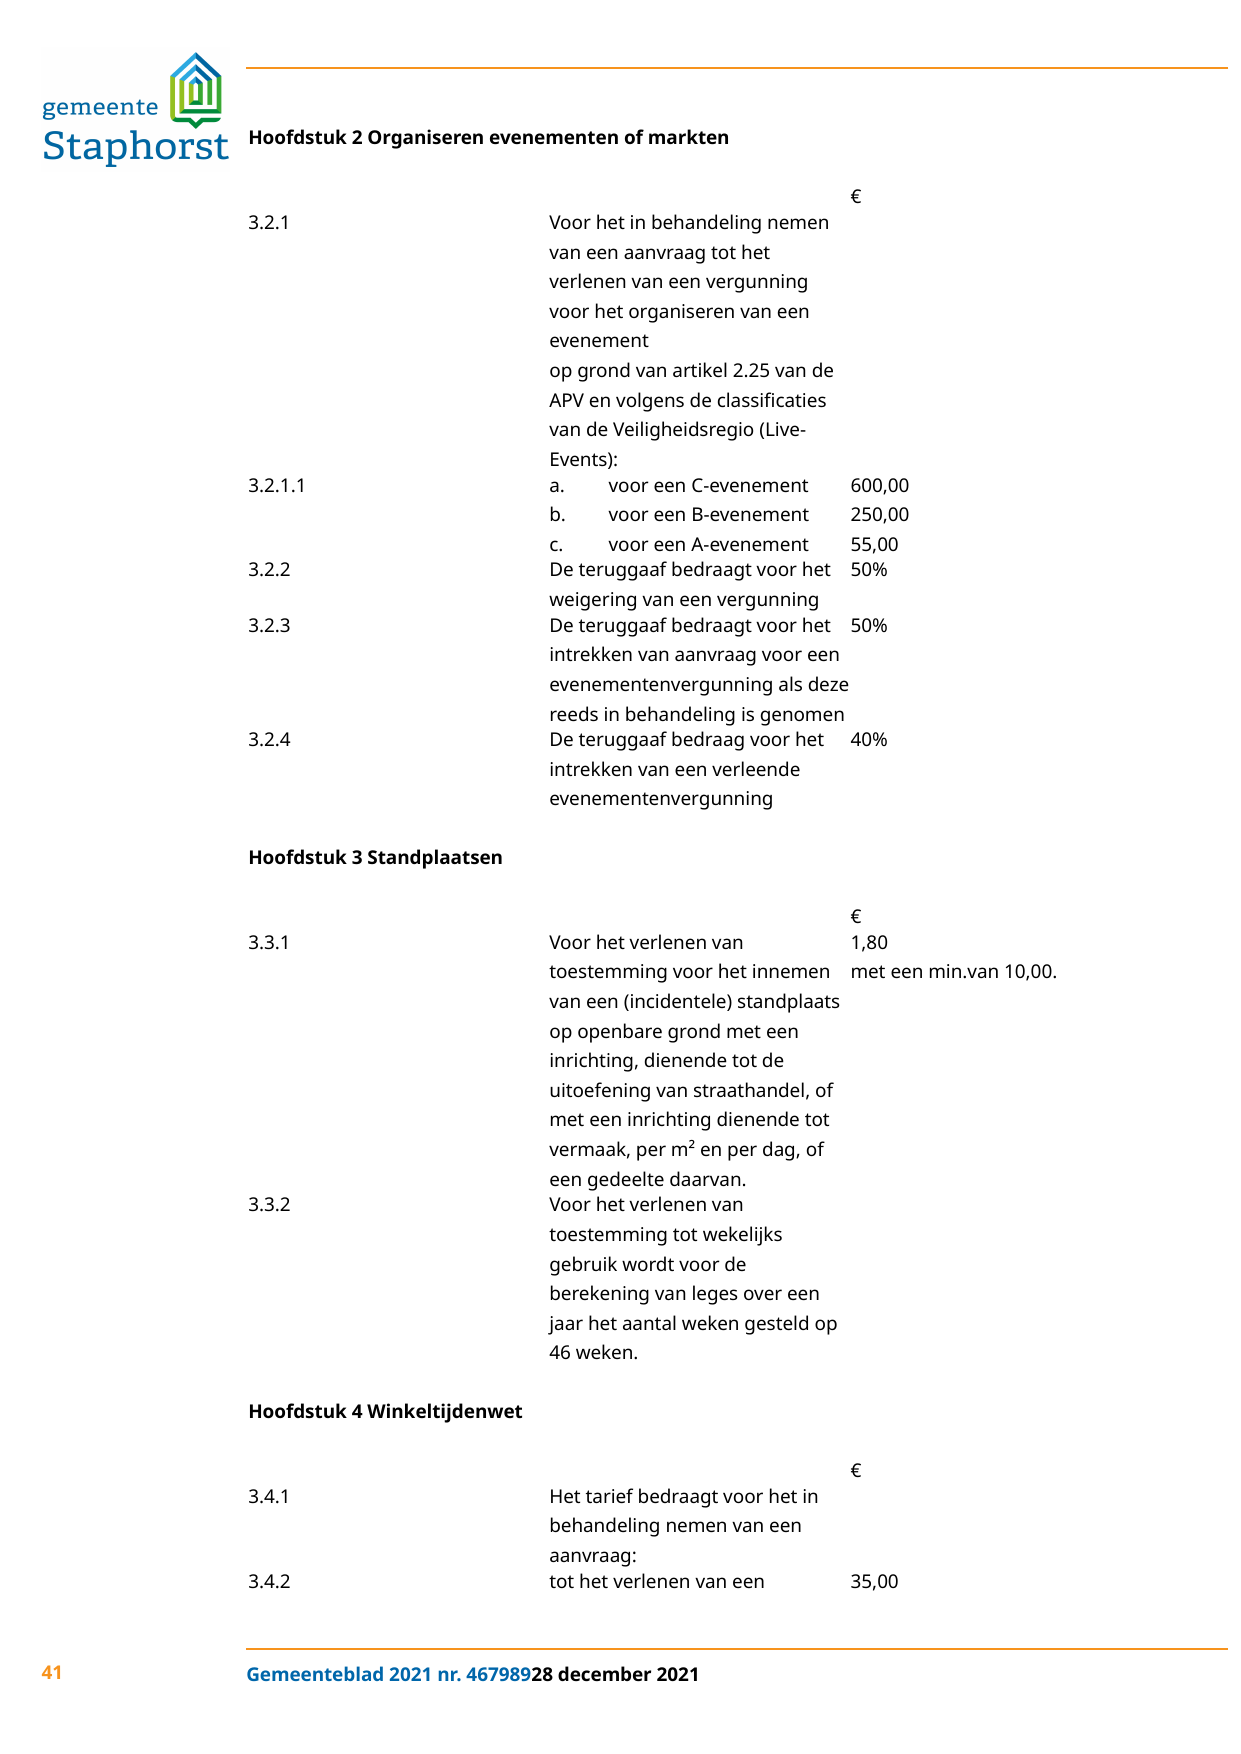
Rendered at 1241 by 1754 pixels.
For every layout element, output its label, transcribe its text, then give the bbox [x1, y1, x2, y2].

text Hoofdstuk 4 Winkeltijdenwet [248, 1398, 1152, 1424]
table_header € [850, 1457, 1152, 1483]
table_header [248, 904, 549, 929]
table_header € [850, 904, 1152, 929]
table_cell 3.2.1 [248, 209, 549, 472]
table_header [549, 184, 850, 209]
table_cell 3.2.4 [248, 726, 549, 811]
table_cell 3.2.2 [248, 557, 549, 612]
table_cell 3.3.1 [248, 929, 549, 1192]
table_cell 35,00 [850, 1568, 1152, 1594]
table_cell voor een C-evenement voor een B-evenement voor een A-evenement [549, 472, 850, 557]
table_cell 50% [850, 557, 1152, 612]
table_cell Voor het in behandeling nemen van een aanvraag tot het verlenen van een vergunning voor het organiseren van een evenement op grond van artikel 2.25 van de APV en volgens de classificaties van de Veiligheidsregio (Live-Events): [549, 209, 850, 472]
picture [41, 47, 231, 172]
table_cell 3.2.3 [248, 612, 549, 726]
table_cell Het tarief bedraagt voor het in behandeling nemen van een aanvraag: [549, 1483, 850, 1568]
table_cell Voor het verlenen van toestemming tot wekelijks gebruik wordt voor de berekening van leges over een jaar het aantal weken gesteld op 46 weken. [549, 1192, 850, 1365]
table_header € [850, 184, 1152, 209]
table_cell 3.2.1.1 [248, 472, 549, 557]
table_cell Voor het verlenen van toestemming voor het innemen van een (incidentele) standplaats op openbare grond met een inrichting, dienende tot de uitoefening van straathandel, of met een inrichting dienende tot vermaak, per m² en per dag, of een gedeelte daarvan. [549, 929, 850, 1192]
table_cell [850, 209, 1152, 472]
table_header [549, 1457, 850, 1483]
table_cell 50% [850, 612, 1152, 726]
table_header [248, 1457, 549, 1483]
text Hoofdstuk 2 Organiseren evenementen of markten [248, 124, 1152, 150]
text Hoofdstuk 3 Standplaatsen [248, 844, 1152, 870]
table_cell [850, 1192, 1152, 1365]
table_cell 600,00 250,00 55,00 [850, 472, 1152, 557]
table_cell De teruggaaf bedraagt voor het weigering van een vergunning [549, 557, 850, 612]
table_cell 40% [850, 726, 1152, 811]
table_cell De teruggaaf bedraag voor het intrekken van een verleende evenementenvergunning [549, 726, 850, 811]
table_cell De teruggaaf bedraagt voor het intrekken van aanvraag voor een evenementenvergunning als deze reeds in behandeling is genomen [549, 612, 850, 726]
table_cell tot het verlenen van een [549, 1568, 850, 1594]
table_cell 3.4.1 [248, 1483, 549, 1568]
table_header [248, 184, 549, 209]
table_cell 3.4.2 [248, 1568, 549, 1594]
table_cell [850, 1483, 1152, 1568]
table_header [549, 904, 850, 929]
table_cell 1,80 met een min.van 10,00. [850, 929, 1152, 1192]
table_cell 3.3.2 [248, 1192, 549, 1365]
